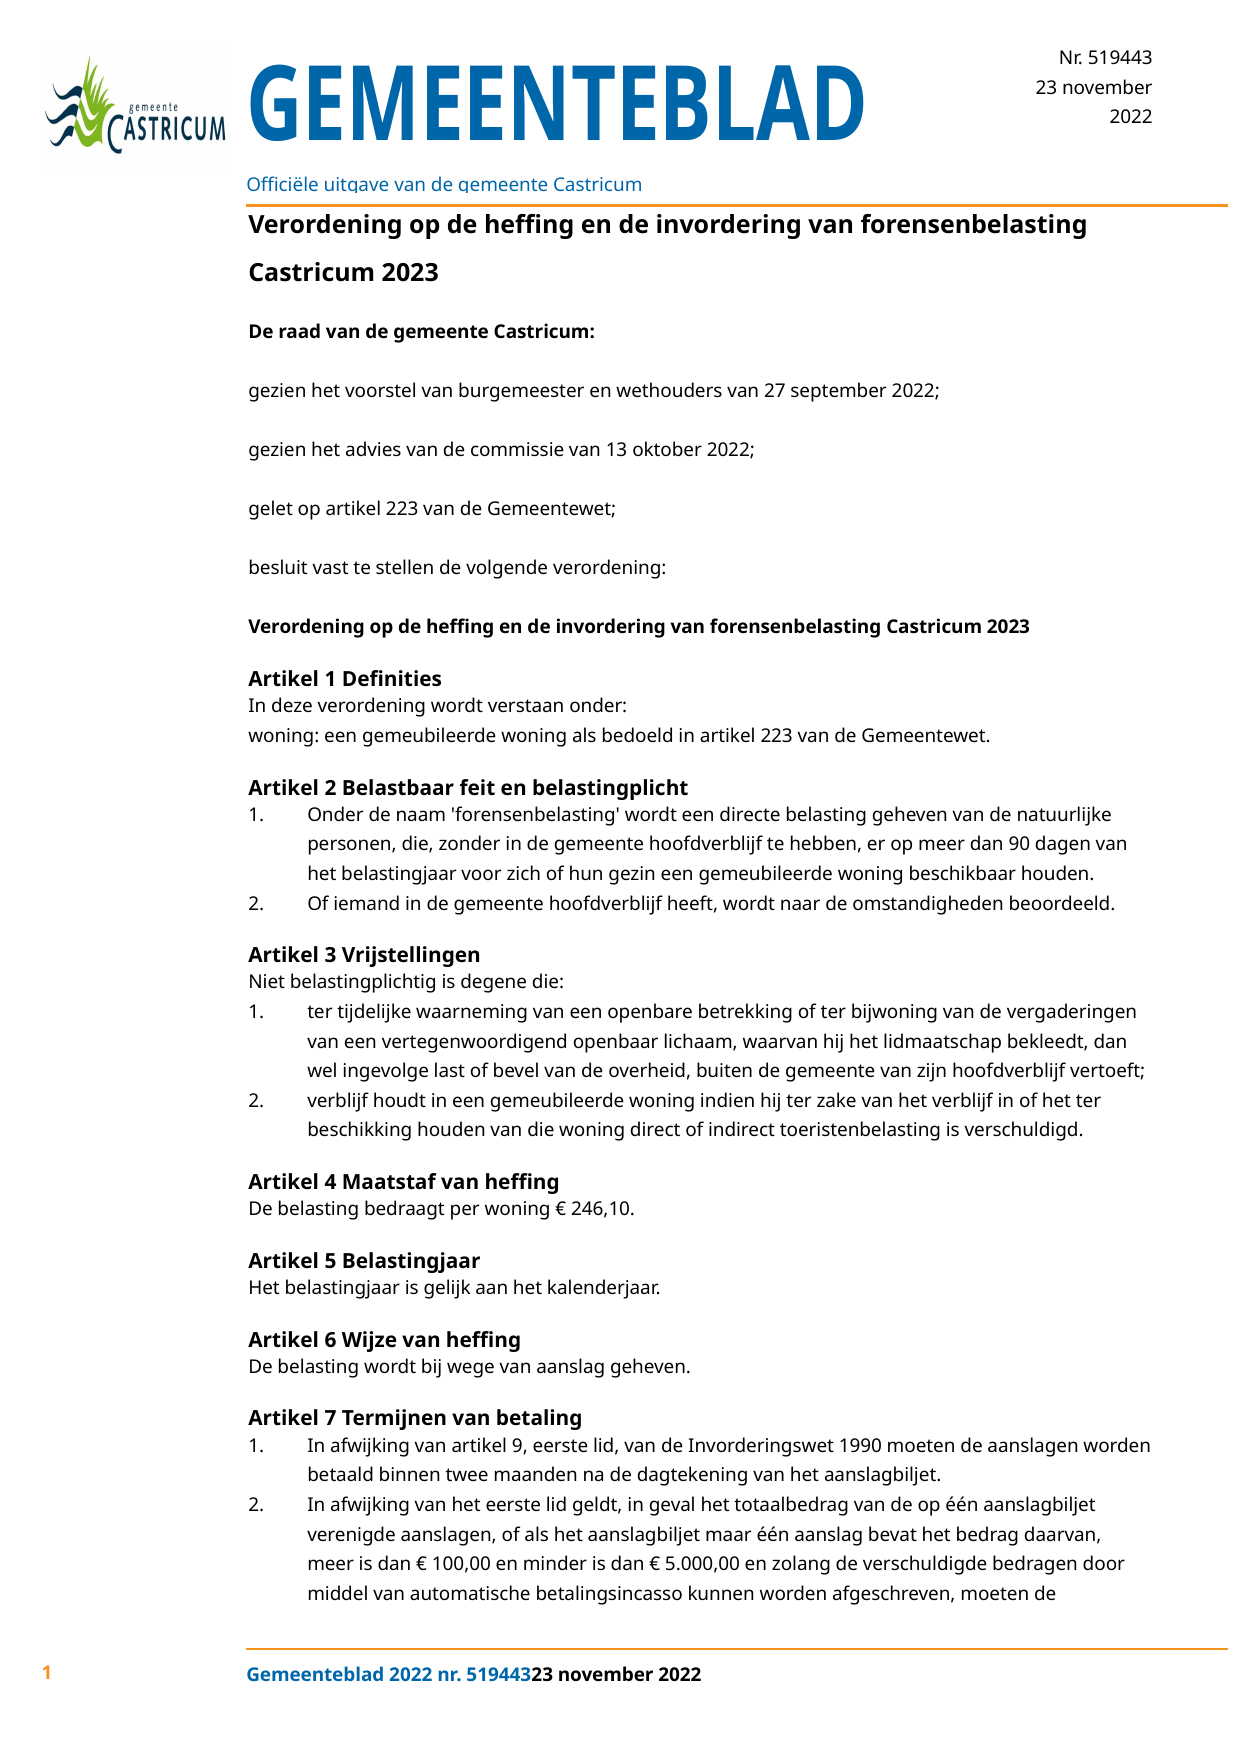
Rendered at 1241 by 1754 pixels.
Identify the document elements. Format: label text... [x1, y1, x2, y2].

text besluit vast te stellen de volgende verordening: [248, 554, 1152, 580]
text Verordening op de heffing en de invordering van forensenbelasting Castricum 2023 [248, 614, 1152, 639]
text Het belastingjaar is gelijk aan het kalenderjaar. [248, 1274, 1152, 1300]
text Verordening op de heffing en de invordering van forensenbelasting Castricum 2023 [248, 207, 1152, 288]
text Artikel 7 Termijnen van betaling [248, 1403, 1152, 1432]
text Niet belastingplichtig is degene die: [248, 969, 1152, 994]
list In afwijking van artikel 9, eerste lid, van de Invorderingswet 1990 moeten de aanslagen worden betaald binnen twee maanden na de dagtekening van het aanslagbiljet. [248, 1432, 1152, 1487]
text De belasting wordt bij wege van aanslag geheven. [248, 1353, 1152, 1379]
text Artikel 3 Vrijstellingen [248, 940, 1152, 969]
list Onder de naam 'forensenbelasting' wordt een directe belasting geheven van de natuurlijke personen, die, zonder in de gemeente hoofdverblijf te hebben, er op meer dan 90 dagen van het belastingjaar voor zich of hun gezin een gemeubileerde woning beschikbaar houden. [248, 801, 1152, 886]
text Artikel 1 Definities [248, 664, 1152, 693]
text gelet op artikel 223 van de Gemeentewet; [248, 495, 1152, 521]
list In afwijking van het eerste lid geldt, in geval het totaalbedrag van de op één aanslagbiljet verenigde aanslagen, of als het aanslagbiljet maar één aanslag bevat het bedrag daarvan, meer is dan € 100,00 en minder is dan € 5.000,00 en zolang de verschuldigde bedragen door middel van automatische betalingsincasso kunnen worden afgeschreven, moeten de [248, 1491, 1152, 1606]
text Artikel 2 Belastbaar feit en belastingplicht [248, 773, 1152, 801]
list ter tijdelijke waarneming van een openbare betrekking of ter bijwoning van de vergaderingen van een vertegenwoordigend openbaar lichaam, waarvan hij het lidmaatschap bekleedt, dan wel ingevolge last of bevel van de overheid, buiten de gemeente van zijn hoofdverblijf vertoeft; [248, 998, 1152, 1083]
text gezien het advies van de commissie van 13 oktober 2022; [248, 436, 1152, 462]
list verblijf houdt in een gemeubileerde woning indien hij ter zake van het verblijf in of het ter beschikking houden van die woning direct of indirect toeristenbelasting is verschuldigd. [248, 1087, 1152, 1142]
text woning: een gemeubileerde woning als bedoeld in artikel 223 van de Gemeentewet. [248, 722, 1152, 748]
text In deze verordening wordt verstaan onder: [248, 693, 1152, 718]
text Artikel 5 Belastingjaar [248, 1246, 1152, 1274]
text De raad van de gemeente Castricum: [248, 318, 1152, 344]
picture [41, 47, 231, 172]
text Artikel 6 Wijze van heffing [248, 1325, 1152, 1353]
list Of iemand in de gemeente hoofdverblijf heeft, wordt naar de omstandigheden beoordeeld. [248, 890, 1152, 916]
text De belasting bedraagt per woning € 246,10. [248, 1195, 1152, 1221]
text gezien het voorstel van burgemeester en wethouders van 27 september 2022; [248, 377, 1152, 403]
text Artikel 4 Maatstaf van heffing [248, 1167, 1152, 1195]
